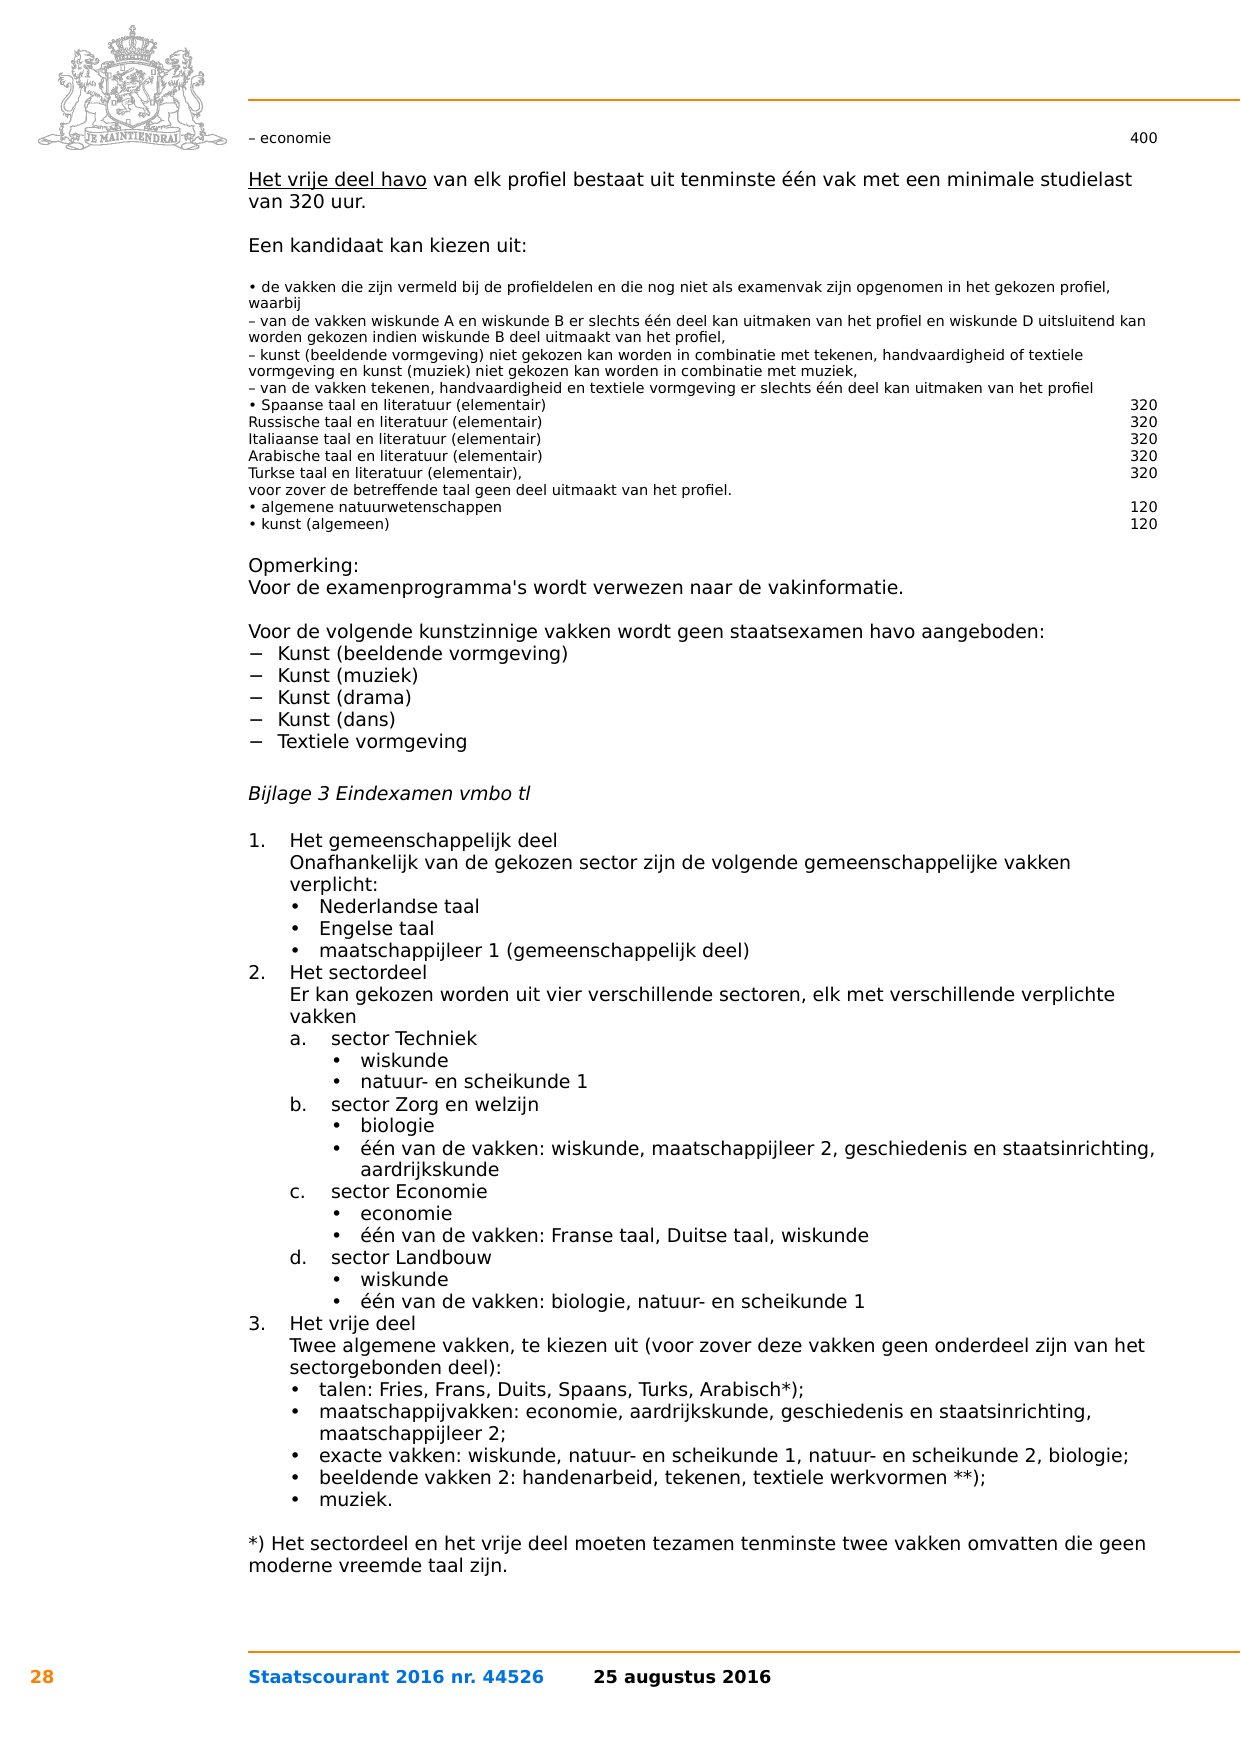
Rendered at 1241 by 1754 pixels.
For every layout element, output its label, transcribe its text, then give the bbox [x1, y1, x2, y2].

table_cell Italiaanse taal en literatuur (elementair) [248, 431, 1013, 448]
table_cell Turkse taal en literatuur (elementair), [248, 465, 1013, 482]
table_cell – van de vakken wiskunde A en wiskunde B er slechts één deel kan uitmaken van het profiel en wiskunde D uitsluitend kan worden gekozen indien wiskunde B deel uitmaakt van het profiel, [248, 313, 1163, 346]
text Een kandidaat kan kiezen uit: [248, 234, 1163, 257]
table_cell 120 [1014, 499, 1163, 516]
text − Kunst (muziek) [248, 665, 1163, 687]
text 2. Het sectordeel [248, 962, 1163, 983]
table_cell • algemene natuurwetenschappen [248, 499, 1013, 516]
text • één van de vakken: wiskunde, maatschappijleer 2, geschiedenis en staatsinrichting, aardrijkskunde [331, 1137, 1163, 1181]
text − Kunst (beeldende vormgeving) [248, 643, 1163, 665]
table_cell 320 [1014, 414, 1163, 431]
text 1. Het gemeenschappelijk deel [248, 830, 1163, 852]
text • maatschappijvakken: economie, aardrijkskunde, geschiedenis en staatsinrichting, maatschappijleer 2; [289, 1401, 1163, 1445]
text − Kunst (drama) [248, 687, 1163, 709]
table_cell • Spaanse taal en literatuur (elementair) [248, 397, 1013, 414]
text c. sector Economie [289, 1181, 1163, 1203]
text • Engelse taal [289, 918, 1163, 939]
text 3. Het vrije deel [248, 1313, 1163, 1335]
text Voor de volgende kunstzinnige vakken wordt geen staatsexamen havo aangeboden: [248, 621, 1163, 643]
text • wiskunde [331, 1269, 1163, 1291]
table_cell 120 [1014, 516, 1163, 533]
table_cell – kunst (beeldende vormgeving) niet gekozen kan worden in combinatie met tekenen, handvaardigheid of textiele vormgeving en kunst (muziek) niet gekozen kan worden in combinatie met muziek, [248, 346, 1163, 380]
text d. sector Landbouw [289, 1247, 1163, 1269]
text − Kunst (dans) [248, 709, 1163, 731]
text • biologie [331, 1115, 1163, 1137]
table_cell 320 [1014, 431, 1163, 448]
text Er kan gekozen worden uit vier verschillende sectoren, elk met verschillende verplichte vakken [289, 983, 1163, 1027]
text *) Het sectordeel en het vrije deel moeten tezamen tenminste twee vakken omvatten die geen moderne vreemde taal zijn. [248, 1533, 1163, 1577]
text Twee algemene vakken, te kiezen uit (voor zover deze vakken geen onderdeel zijn van het sectorgebonden deel): [289, 1335, 1163, 1379]
table_cell – economie [248, 130, 1077, 147]
text • exacte vakken: wiskunde, natuur- en scheikunde 1, natuur- en scheikunde 2, biologie; [289, 1445, 1163, 1467]
text Het vrije deel havo van elk profiel bestaat uit tenminste één vak met een minimale studielast van 320 uur. [248, 169, 1163, 213]
text • beeldende vakken 2: handenarbeid, tekenen, textiele werkvormen **); [289, 1467, 1163, 1489]
table_cell 320 [1014, 397, 1163, 414]
text Opmerking: [248, 555, 1163, 577]
text • economie [331, 1203, 1163, 1225]
subtitle Bijlage 3 Eindexamen vmbo tl [248, 783, 1163, 805]
text • Nederlandse taal [289, 896, 1163, 918]
table_cell 320 [1014, 448, 1163, 465]
table_cell [1014, 482, 1163, 499]
table_cell voor zover de betreffende taal geen deel uitmaakt van het profiel. [248, 482, 1013, 499]
text • maatschappijleer 1 (gemeenschappelijk deel) [289, 939, 1163, 962]
text • wiskunde [331, 1049, 1163, 1071]
text Voor de examenprogramma's wordt verwezen naar de vakinformatie. [248, 577, 1163, 599]
text Onafhankelijk van de gekozen sector zijn de volgende gemeenschappelijke vakken verplicht: [289, 852, 1163, 896]
text • één van de vakken: biologie, natuur- en scheikunde 1 [331, 1291, 1163, 1313]
table_cell 400 [1077, 130, 1163, 147]
table_cell • kunst (algemeen) [248, 516, 1013, 533]
text • één van de vakken: Franse taal, Duitse taal, wiskunde [331, 1225, 1163, 1247]
picture [38, 25, 227, 150]
text • natuur- en scheikunde 1 [331, 1071, 1163, 1093]
table_cell Russische taal en literatuur (elementair) [248, 414, 1013, 431]
table_header • de vakken die zijn vermeld bij de profieldelen en die nog niet als examenvak zijn opgenomen in het gekozen profiel, waarbij [248, 279, 1163, 312]
text • muziek. [289, 1489, 1163, 1511]
table_cell – van de vakken tekenen, handvaardigheid en textiele vormgeving er slechts één deel kan uitmaken van het profiel [248, 380, 1163, 397]
text − Textiele vormgeving [248, 731, 1163, 753]
text a. sector Techniek [289, 1027, 1163, 1049]
text b. sector Zorg en welzijn [289, 1093, 1163, 1115]
text • talen: Fries, Frans, Duits, Spaans, Turks, Arabisch*); [289, 1379, 1163, 1401]
table_cell 320 [1014, 465, 1163, 482]
table_cell Arabische taal en literatuur (elementair) [248, 448, 1013, 465]
